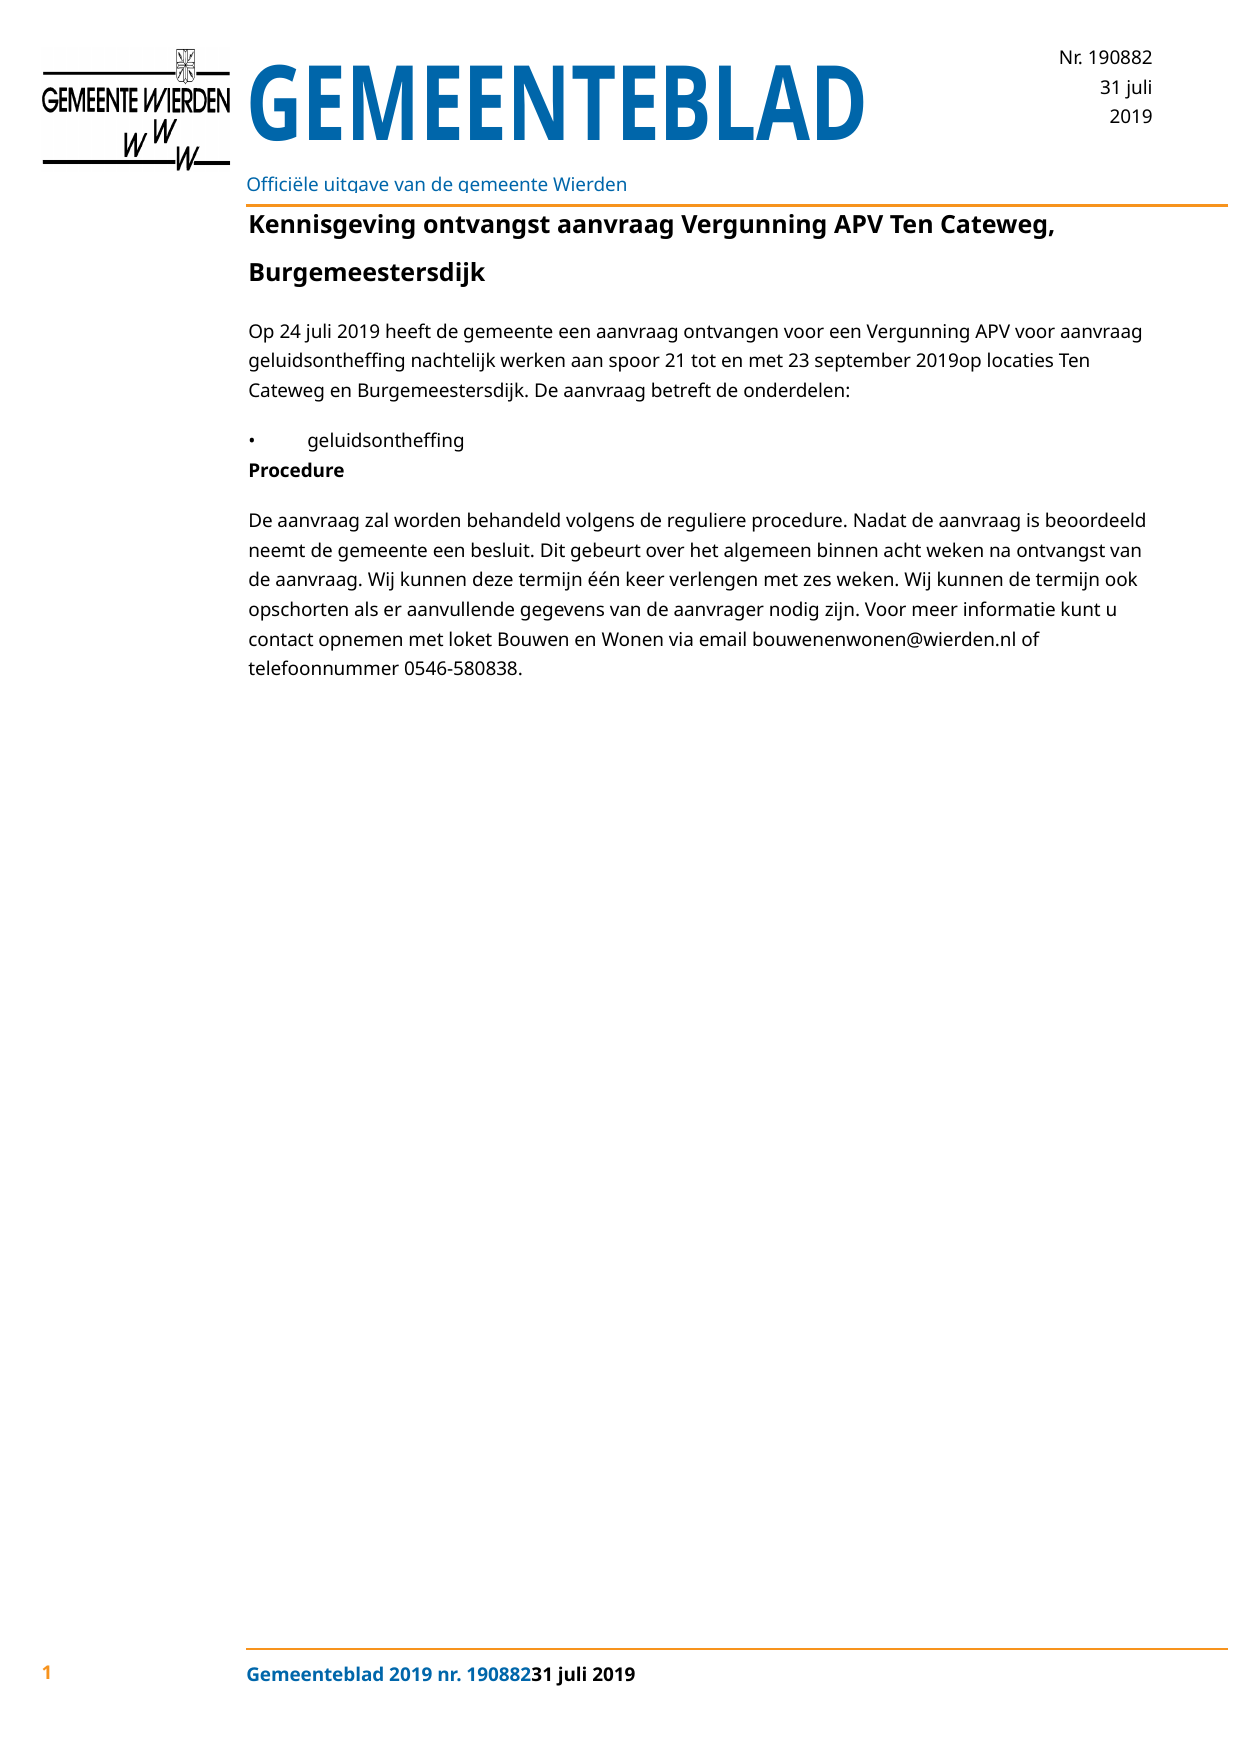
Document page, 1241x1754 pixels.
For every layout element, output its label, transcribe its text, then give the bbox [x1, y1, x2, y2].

text Procedure [248, 457, 1152, 483]
text Kennisgeving ontvangst aanvraag Vergunning APV Ten Cateweg, Burgemeestersdijk [248, 207, 1152, 288]
list geluidsontheffing [248, 427, 1152, 453]
text Op 24 juli 2019 heeft de gemeente een aanvraag ontvangen voor een Vergunning APV voor aanvraag geluidsontheffing nachtelijk werken aan spoor 21 tot en met 23 september 2019op locaties Ten Cateweg en Burgemeestersdijk. De aanvraag betreft de onderdelen: [248, 318, 1152, 403]
picture [41, 47, 231, 172]
text De aanvraag zal worden behandeld volgens de reguliere procedure. Nadat de aanvraag is beoordeeld neemt de gemeente een besluit. Dit gebeurt over het algemeen binnen acht weken na ontvangst van de aanvraag. Wij kunnen deze termijn één keer verlengen met zes weken. Wij kunnen de termijn ook opschorten als er aanvullende gegevens van de aanvrager nodig zijn. Voor meer informatie kunt u contact opnemen met loket Bouwen en Wonen via email bouwenenwonen@wierden.nl of telefoonnummer 0546-580838. [248, 507, 1152, 681]
